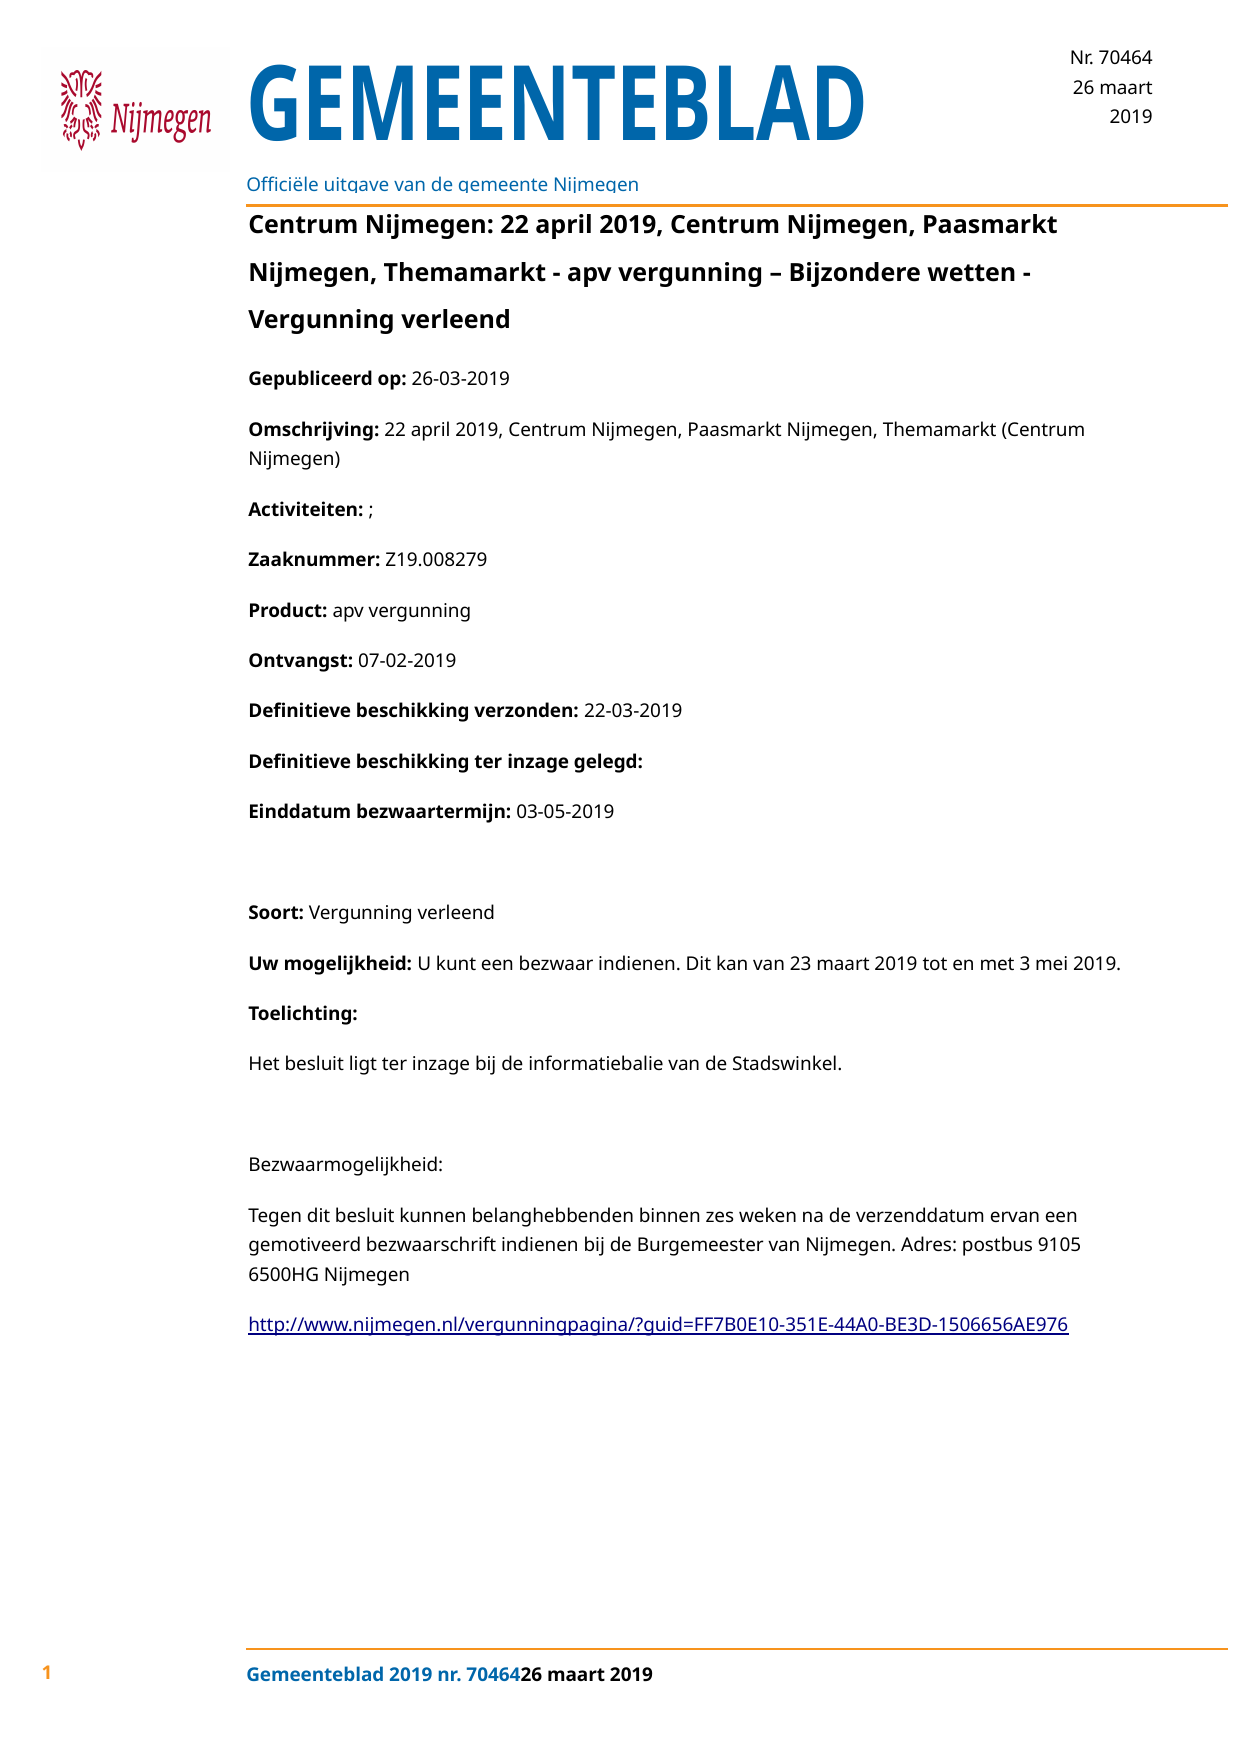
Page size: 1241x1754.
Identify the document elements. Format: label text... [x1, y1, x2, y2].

text Omschrijving: 22 april 2019, Centrum Nijmegen, Paasmarkt Nijmegen, Themamarkt (Centrum Nijmegen) [248, 416, 1152, 471]
text http://www.nijmegen.nl/vergunningpagina/?guid=FF7B0E10-351E-44A0-BE3D-1506656AE976 [248, 1311, 1152, 1337]
text Zaaknummer: Z19.008279 [248, 546, 1152, 572]
text Product: apv vergunning [248, 597, 1152, 622]
picture [41, 47, 231, 172]
text Definitieve beschikking verzonden: 22-03-2019 [248, 698, 1152, 723]
text Uw mogelijkheid: U kunt een bezwaar indienen. Dit kan van 23 maart 2019 tot en met 3 mei 2019. [248, 950, 1152, 975]
text Toelichting: [248, 1000, 1152, 1026]
text Centrum Nijmegen: 22 april 2019, Centrum Nijmegen, Paasmarkt Nijmegen, Themamarkt - apv vergunning – Bijzondere wetten - Vergunning verleend [248, 207, 1152, 336]
text Activiteiten: ; [248, 496, 1152, 522]
text Tegen dit besluit kunnen belanghebbenden binnen zes weken na de verzenddatum ervan een gemotiveerd bezwaarschrift indienen bij de Burgemeester van Nijmegen. Adres: postbus 9105 6500HG Nijmegen [248, 1202, 1152, 1287]
text Definitieve beschikking ter inzage gelegd: [248, 748, 1152, 774]
text Einddatum bezwaartermijn: 03-05-2019 [248, 798, 1152, 824]
text Ontvangst: 07-02-2019 [248, 647, 1152, 673]
text Het besluit ligt ter inzage bij de informatiebalie van de Stadswinkel. [248, 1051, 1152, 1076]
text Soort: Vergunning verleend [248, 899, 1152, 925]
text Gepubliceerd op: 26-03-2019 [248, 366, 1152, 391]
text Bezwaarmogelijkheid: [248, 1151, 1152, 1177]
